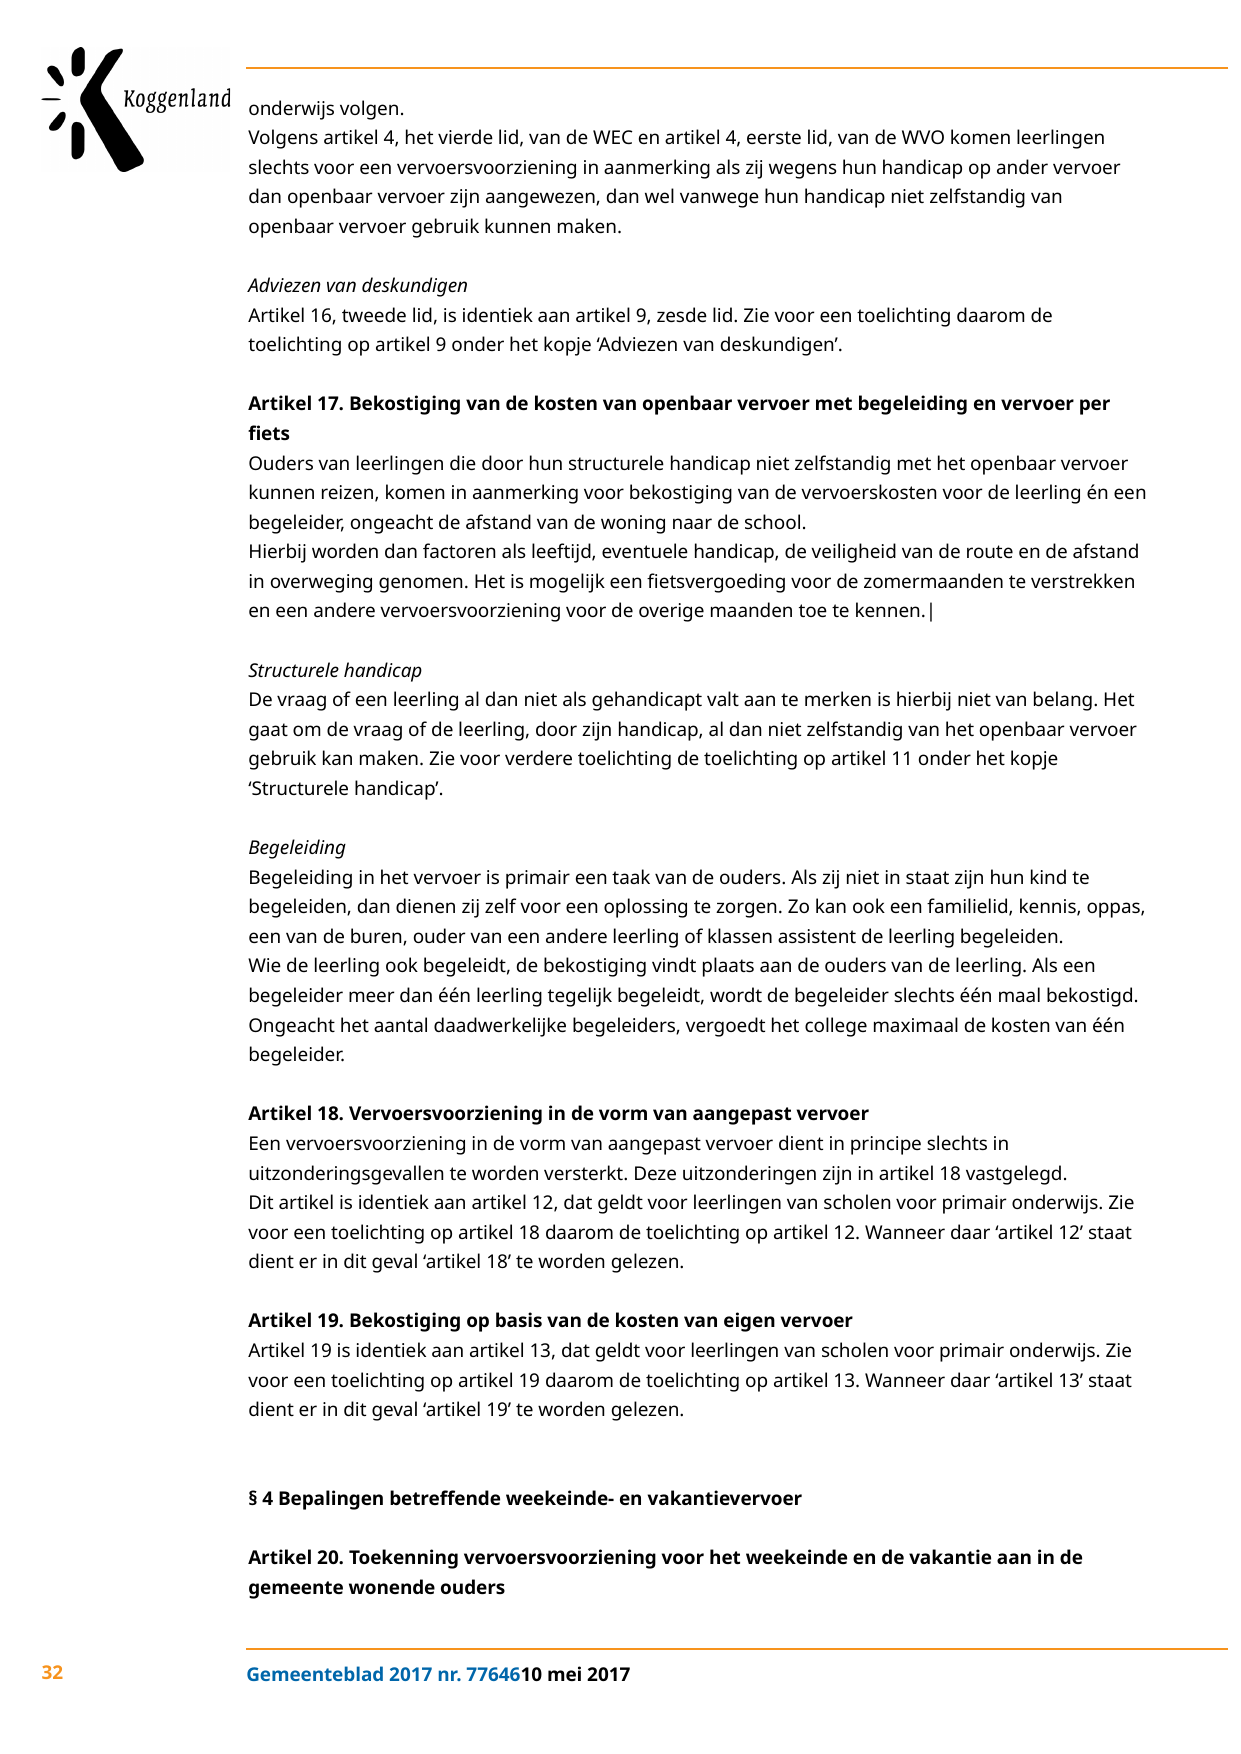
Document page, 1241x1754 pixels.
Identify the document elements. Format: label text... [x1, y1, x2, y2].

text Artikel 20. Toekenning vervoersvoorziening voor het weekeinde en de vakantie aan in de gemeente wonende ouders [248, 1544, 1152, 1600]
picture [41, 47, 231, 172]
text Wie de leerling ook begeleidt, de bekostiging vindt plaats aan de ouders van de leerling. Als een begeleider meer dan één leerling tegelijk begeleidt, wordt de begeleider slechts één maal bekostigd. Ongeacht het aantal daadwerkelijke begeleiders, vergoedt het college maximaal de kosten van één begeleider. [248, 953, 1152, 1067]
text Ouders van leerlingen die door hun structurele handicap niet zelfstandig met het openbaar vervoer kunnen reizen, komen in aanmerking voor bekostiging van de vervoerskosten voor de leerling én een begeleider, ongeacht de afstand van de woning naar de school. [248, 450, 1152, 535]
text Artikel 17. Bekostiging van de kosten van openbaar vervoer met begeleiding en vervoer per fiets [248, 391, 1152, 446]
text Begeleiding [248, 834, 1152, 860]
text Artikel 16, tweede lid, is identiek aan artikel 9, zesde lid. Zie voor een toelichting daarom de toelichting op artikel 9 onder het kopje ‘Adviezen van deskundigen’. [248, 302, 1152, 357]
text § 4 Bepalingen betreffende weekeinde- en vakantievervoer [248, 1485, 1152, 1511]
text Begeleiding in het vervoer is primair een taak van de ouders. Als zij niet in staat zijn hun kind te begeleiden, dan dienen zij zelf voor een oplossing te zorgen. Zo kan ook een familielid, kennis, oppas, een van de buren, ouder van een andere leerling of klassen assistent de leerling begeleiden. [248, 864, 1152, 949]
text Hierbij worden dan factoren als leeftijd, eventuele handicap, de veiligheid van de route en de afstand in overweging genomen. Het is mogelijk een fietsvergoeding voor de zomermaanden te verstrekken en een andere vervoersvoorziening voor de overige maanden toe te kennen.| [248, 538, 1152, 623]
text Artikel 18. Vervoersvoorziening in de vorm van aangepast vervoer [248, 1101, 1152, 1126]
text Dit artikel is identiek aan artikel 12, dat geldt voor leerlingen van scholen voor primair onderwijs. Zie voor een toelichting op artikel 18 daarom de toelichting op artikel 12. Wanneer daar ‘artikel 12’ staat dient er in dit geval ‘artikel 18’ te worden gelezen. [248, 1189, 1152, 1274]
text De vraag of een leerling al dan niet als gehandicapt valt aan te merken is hierbij niet van belang. Het gaat om de vraag of de leerling, door zijn handicap, al dan niet zelfstandig van het openbaar vervoer gebruik kan maken. Zie voor verdere toelichting de toelichting op artikel 11 onder het kopje ‘Structurele handicap’. [248, 686, 1152, 801]
text Volgens artikel 4, het vierde lid, van de WEC en artikel 4, eerste lid, van de WVO komen leerlingen slechts voor een vervoersvoorziening in aanmerking als zij wegens hun handicap op ander vervoer dan openbaar vervoer zijn aangewezen, dan wel vanwege hun handicap niet zelfstandig van openbaar vervoer gebruik kunnen maken. [248, 124, 1152, 239]
text Artikel 19. Bekostiging op basis van de kosten van eigen vervoer [248, 1308, 1152, 1333]
text onderwijs volgen. [248, 95, 1152, 121]
text Een vervoersvoorziening in de vorm van aangepast vervoer dient in principe slechts in uitzonderingsgevallen te worden versterkt. Deze uitzonderingen zijn in artikel 18 vastgelegd. [248, 1130, 1152, 1186]
text Artikel 19 is identiek aan artikel 13, dat geldt voor leerlingen van scholen voor primair onderwijs. Zie voor een toelichting op artikel 19 daarom de toelichting op artikel 13. Wanneer daar ‘artikel 13’ staat dient er in dit geval ‘artikel 19’ te worden gelezen. [248, 1337, 1152, 1422]
text Adviezen van deskundigen [248, 272, 1152, 298]
text Structurele handicap [248, 657, 1152, 683]
